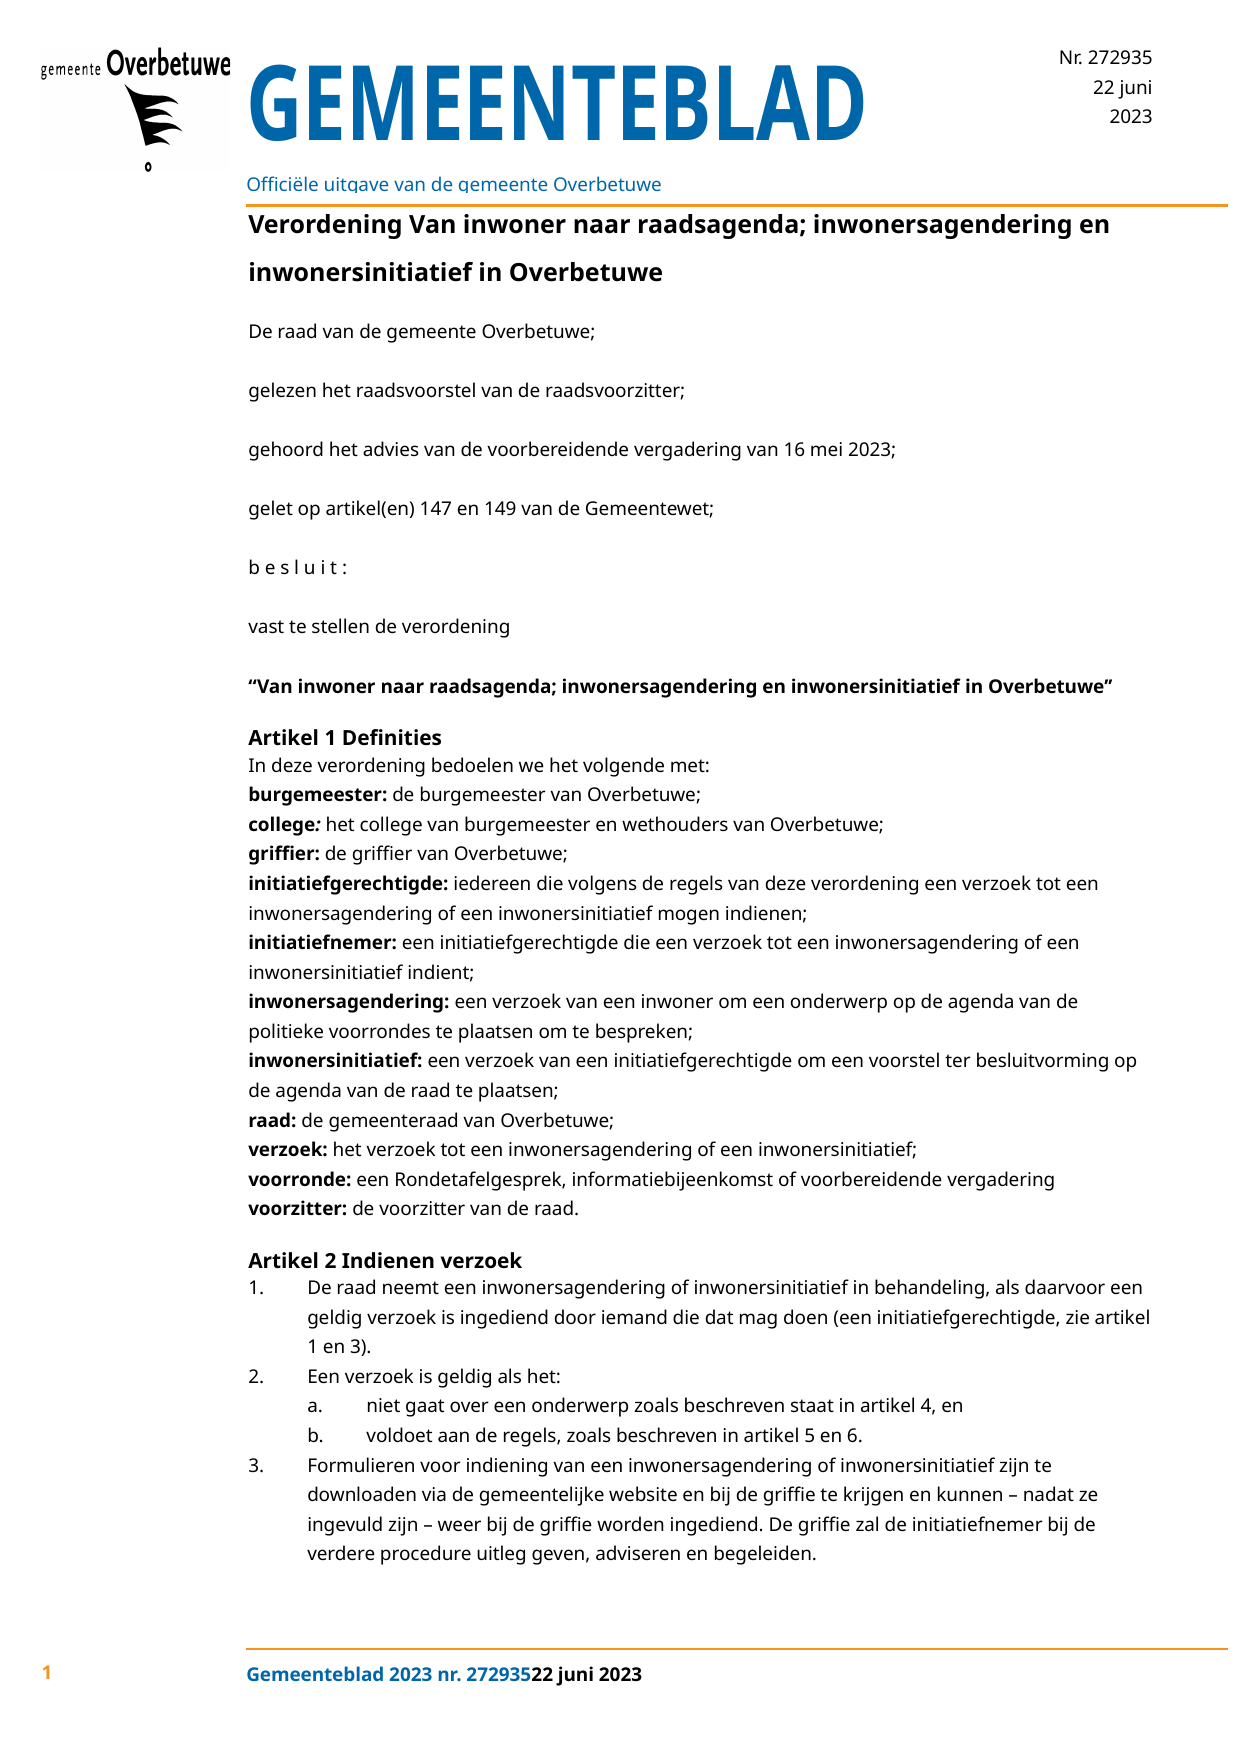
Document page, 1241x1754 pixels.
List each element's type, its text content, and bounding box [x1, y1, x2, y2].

text Artikel 1 Definities [248, 723, 1152, 752]
text voorzitter: de voorzitter van de raad. [248, 1196, 1152, 1221]
picture [41, 47, 231, 172]
text verzoek: het verzoek tot een inwonersagendering of een inwonersinitiatief; [248, 1136, 1152, 1162]
text college: het college van burgemeester en wethouders van Overbetuwe; [248, 811, 1152, 837]
text inwonersagendering: een verzoek van een inwoner om een onderwerp op de agenda van de politieke voorrondes te plaatsen om te bespreken; [248, 988, 1152, 1044]
text voorronde: een Rondetafelgesprek, informatiebijeenkomst of voorbereidende vergadering [248, 1166, 1152, 1192]
list Formulieren voor indiening van een inwonersagendering of inwonersinitiatief zijn te downloaden via de gemeentelijke website en bij de griffie te krijgen en kunnen – nadat ze ingevuld zijn – weer bij de griffie worden ingediend. De griffie zal de initiatiefnemer bij de verdere procedure uitleg geven, adviseren en begeleiden. [248, 1452, 1152, 1566]
list niet gaat over een onderwerp zoals beschreven staat in artikel 4, en [307, 1393, 1152, 1418]
list Een verzoek is geldig als het: [248, 1363, 1152, 1389]
text gelet op artikel(en) 147 en 149 van de Gemeentewet; [248, 495, 1152, 521]
text vast te stellen de verordening [248, 614, 1152, 639]
text inwonersinitiatief: een verzoek van een initiatiefgerechtigde om een voorstel ter besluitvorming op de agenda van de raad te plaatsen; [248, 1048, 1152, 1103]
text “Van inwoner naar raadsagenda; inwonersagendering en inwonersinitiatief in Overbetuwe’’ [248, 673, 1152, 699]
list De raad neemt een inwonersagendering of inwonersinitiatief in behandeling, als daarvoor een geldig verzoek is ingediend door iemand die dat mag doen (een initiatiefgerechtigde, zie artikel 1 en 3). [248, 1274, 1152, 1359]
text gelezen het raadsvoorstel van de raadsvoorzitter; [248, 377, 1152, 403]
text b e s l u i t : [248, 554, 1152, 580]
text De raad van de gemeente Overbetuwe; [248, 318, 1152, 344]
text burgemeester: de burgemeester van Overbetuwe; [248, 781, 1152, 807]
text gehoord het advies van de voorbereidende vergadering van 16 mei 2023; [248, 436, 1152, 462]
text Artikel 2 Indienen verzoek [248, 1246, 1152, 1274]
list voldoet aan de regels, zoals beschreven in artikel 5 en 6. [307, 1422, 1152, 1448]
text initiatiefnemer: een initiatiefgerechtigde die een verzoek tot een inwonersagendering of een inwonersinitiatief indient; [248, 929, 1152, 984]
text In deze verordening bedoelen we het volgende met: [248, 752, 1152, 777]
text griffier: de griffier van Overbetuwe; [248, 841, 1152, 866]
text initiatiefgerechtigde: iedereen die volgens de regels van deze verordening een verzoek tot een inwonersagendering of een inwonersinitiatief mogen indienen; [248, 870, 1152, 925]
text raad: de gemeenteraad van Overbetuwe; [248, 1107, 1152, 1132]
text Verordening Van inwoner naar raadsagenda; inwonersagendering en inwonersinitiatief in Overbetuwe [248, 207, 1152, 288]
